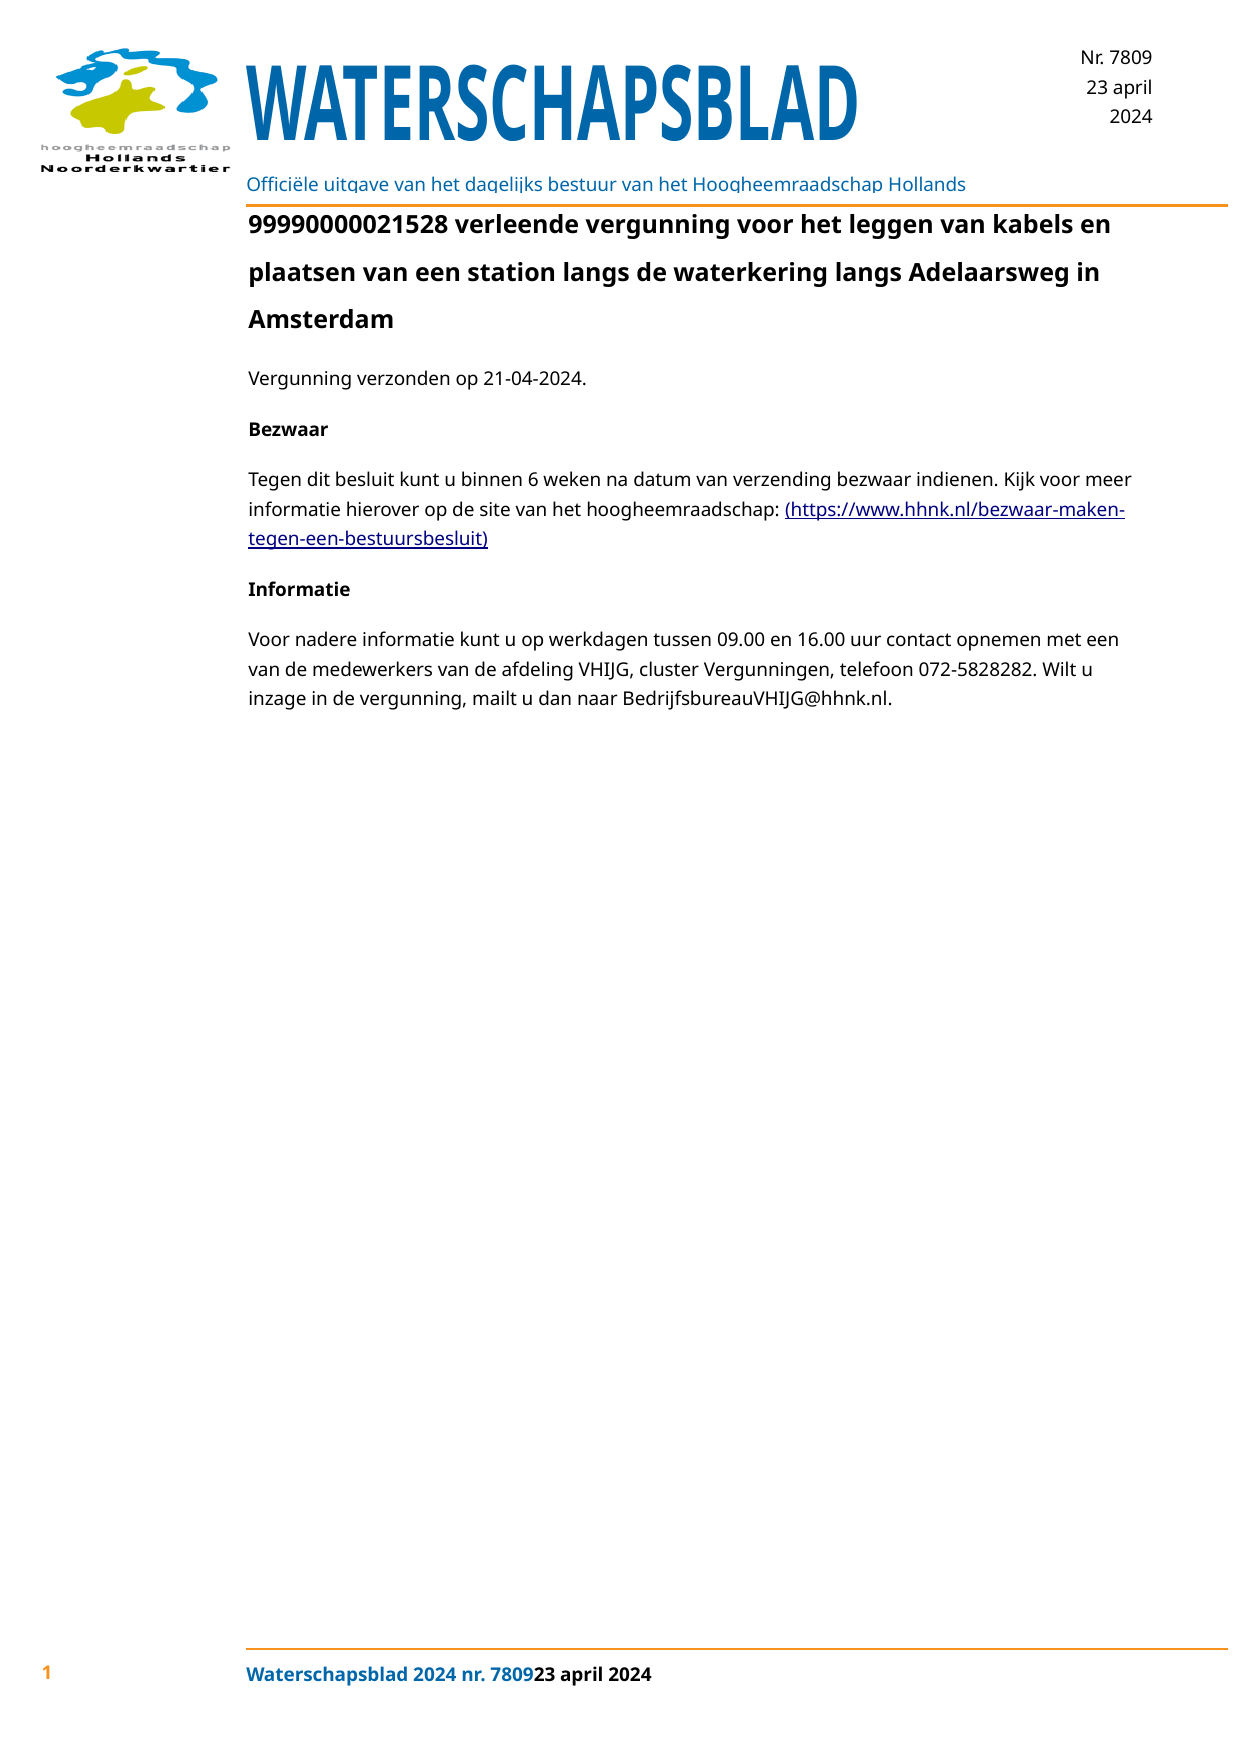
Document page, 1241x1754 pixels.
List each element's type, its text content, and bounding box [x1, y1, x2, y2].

picture [41, 47, 231, 172]
text Voor nadere informatie kunt u op werkdagen tussen 09.00 en 16.00 uur contact opnemen met een van de medewerkers van de afdeling VHIJG, cluster Vergunningen, telefoon 072-5828282. Wilt u inzage in de vergunning, mailt u dan naar BedrijfsbureauVHIJG@hhnk.nl. [248, 626, 1152, 711]
text Informatie [248, 576, 1152, 602]
text Bezwaar [248, 416, 1152, 442]
text Vergunning verzonden op 21-04-2024. [248, 366, 1152, 391]
text 99990000021528 verleende vergunning voor het leggen van kabels en plaatsen van een station langs de waterkering langs Adelaarsweg in Amsterdam [248, 207, 1152, 336]
text Tegen dit besluit kunt u binnen 6 weken na datum van verzending bezwaar indienen. Kijk voor meer informatie hierover op de site van het hoogheemraadschap: (https://www.hhnk.nl/bezwaar-maken-tegen-een-bestuursbesluit) [248, 466, 1152, 551]
